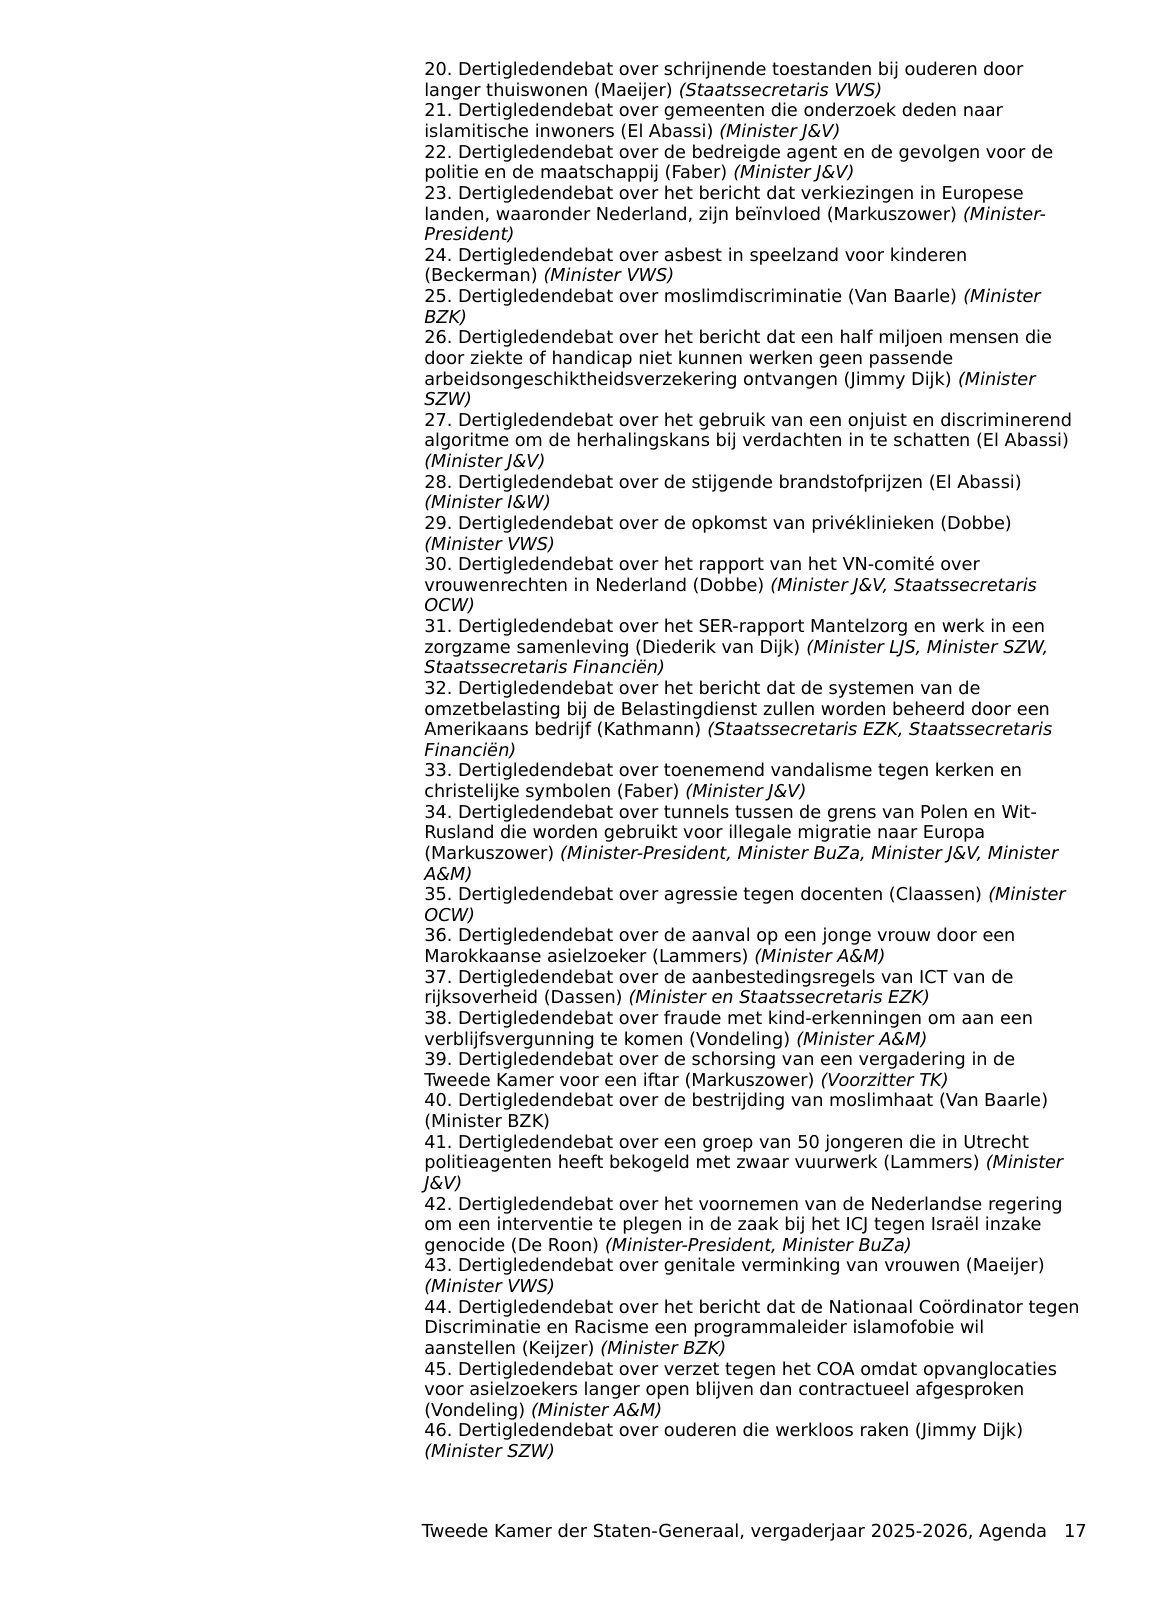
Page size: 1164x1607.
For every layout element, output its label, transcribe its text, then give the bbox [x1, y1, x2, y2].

table_cell [77, 286, 401, 327]
table_cell 37. Dertigledendebat over de aanbestedingsregels van ICT van de rijksoverheid (Dassen) (Minister en Staatssecretaris EZK) [418, 967, 1087, 1008]
table_cell 30. Dertigledendebat over het rapport van het VN-comité over vrouwenrechten in Nederland (Dobbe) (Minister J&V, Staatssecretaris OCW) [418, 554, 1087, 616]
table_cell 32. Dertigledendebat over het bericht dat de systemen van de omzetbelasting bij de Belastingdienst zullen worden beheerd door een Amerikaans bedrijf (Kathmann) (Staatssecretaris EZK, Staatssecretaris Financiën) [418, 678, 1087, 760]
table_cell 39. Dertigledendebat over de schorsing van een vergadering in de Tweede Kamer voor een iftar (Markuszower) (Voorzitter TK) [418, 1049, 1087, 1090]
table_cell [401, 142, 418, 183]
table_cell [77, 1132, 401, 1193]
table_cell [77, 760, 401, 802]
table_cell 22. Dertigledendebat over de bedreigde agent en de gevolgen voor de politie en de maatschappij (Faber) (Minister J&V) [418, 142, 1087, 183]
table_cell [77, 100, 401, 142]
table_cell [401, 286, 418, 327]
table_cell [401, 183, 418, 245]
table_cell [401, 410, 418, 472]
table_cell 46. Dertigledendebat over ouderen die werkloos raken (Jimmy Dijk) (Minister SZW) [418, 1420, 1087, 1462]
table_cell [77, 142, 401, 183]
table_cell [401, 472, 418, 513]
table_cell 25. Dertigledendebat over moslimdiscriminatie (Van Baarle) (Minister BZK) [418, 286, 1087, 327]
table_cell [77, 1049, 401, 1090]
table_cell [401, 1049, 418, 1090]
table_cell [77, 1255, 401, 1297]
table_cell [77, 1297, 401, 1358]
table_cell [77, 245, 401, 286]
table_cell 29. Dertigledendebat over de opkomst van privéklinieken (Dobbe) (Minister VWS) [418, 513, 1087, 554]
table_cell [77, 183, 401, 245]
table_cell [401, 1420, 418, 1462]
table_cell 21. Dertigledendebat over gemeenten die onderzoek deden naar islamitische inwoners (El Abassi) (Minister J&V) [418, 100, 1087, 142]
table_cell 23. Dertigledendebat over het bericht dat verkiezingen in Europese landen, waaronder Nederland, zijn beïnvloed (Markuszower) (Minister-President) [418, 183, 1087, 245]
table_cell 45. Dertigledendebat over verzet tegen het COA omdat opvanglocaties voor asielzoekers langer open blijven dan contractueel afgesproken (Vondeling) (Minister A&M) [418, 1359, 1087, 1420]
table_cell 44. Dertigledendebat over het bericht dat de Nationaal Coördinator tegen Discriminatie en Racisme een programmaleider islamofobie wil aanstellen (Keijzer) (Minister BZK) [418, 1297, 1087, 1358]
table_cell [401, 1090, 418, 1132]
table_cell 26. Dertigledendebat over het bericht dat een half miljoen mensen die door ziekte of handicap niet kunnen werken geen passende arbeidsongeschiktheidsverzekering ontvangen (Jimmy Dijk) (Minister SZW) [418, 327, 1087, 410]
table_cell [77, 1008, 401, 1049]
table_cell [401, 1297, 418, 1358]
table_cell [401, 967, 418, 1008]
table_cell [77, 59, 401, 100]
table_cell [401, 513, 418, 554]
table_cell [401, 760, 418, 802]
table_cell 38. Dertigledendebat over fraude met kind-erkenningen om aan een verblijfsvergunning te komen (Vondeling) (Minister A&M) [418, 1008, 1087, 1049]
table_cell [77, 513, 401, 554]
table_cell [401, 925, 418, 967]
table_cell [401, 100, 418, 142]
table_cell 34. Dertigledendebat over tunnels tussen de grens van Polen en Wit-Rusland die worden gebruikt voor illegale migratie naar Europa (Markuszower) (Minister-President, Minister BuZa, Minister J&V, Minister A&M) [418, 802, 1087, 884]
table_cell [77, 1090, 401, 1132]
table_cell 41. Dertigledendebat over een groep van 50 jongeren die in Utrecht politieagenten heeft bekogeld met zwaar vuurwerk (Lammers) (Minister J&V) [418, 1132, 1087, 1193]
table_cell [401, 59, 418, 100]
table_cell [77, 1359, 401, 1420]
table_cell [401, 884, 418, 925]
table_cell [77, 410, 401, 472]
table_cell [77, 884, 401, 925]
table_cell [77, 678, 401, 760]
table_cell 20. Dertigledendebat over schrijnende toestanden bij ouderen door langer thuiswonen (Maeijer) (Staatssecretaris VWS) [418, 59, 1087, 100]
table_cell [77, 802, 401, 884]
table_cell [77, 1420, 401, 1462]
table_cell 28. Dertigledendebat over de stijgende brandstofprijzen (El Abassi) (Minister I&W) [418, 472, 1087, 513]
table_cell 27. Dertigledendebat over het gebruik van een onjuist en discriminerend algoritme om de herhalingskans bij verdachten in te schatten (El Abassi) (Minister J&V) [418, 410, 1087, 472]
table_cell 31. Dertigledendebat over het SER-rapport Mantelzorg en werk in een zorgzame samenleving (Diederik van Dijk) (Minister LJS, Minister SZW, Staatssecretaris Financiën) [418, 616, 1087, 678]
table_cell 35. Dertigledendebat over agressie tegen docenten (Claassen) (Minister OCW) [418, 884, 1087, 925]
table_cell [401, 802, 418, 884]
table_cell 36. Dertigledendebat over de aanval op een jonge vrouw door een Marokkaanse asielzoeker (Lammers) (Minister A&M) [418, 925, 1087, 967]
table_cell 40. Dertigledendebat over de bestrijding van moslimhaat (Van Baarle) (Minister BZK) [418, 1090, 1087, 1132]
table_cell [401, 616, 418, 678]
table_cell [401, 678, 418, 760]
table_cell [77, 616, 401, 678]
table_cell 43. Dertigledendebat over genitale verminking van vrouwen (Maeijer) (Minister VWS) [418, 1255, 1087, 1297]
table_cell [77, 554, 401, 616]
table_cell 33. Dertigledendebat over toenemend vandalisme tegen kerken en christelijke symbolen (Faber) (Minister J&V) [418, 760, 1087, 802]
table_cell [77, 967, 401, 1008]
table_cell [401, 1359, 418, 1420]
table_cell [401, 327, 418, 410]
table_cell [401, 1132, 418, 1193]
table_cell 42. Dertigledendebat over het voornemen van de Nederlandse regering om een interventie te plegen in de zaak bij het ICJ tegen Israël inzake genocide (De Roon) (Minister-President, Minister BuZa) [418, 1194, 1087, 1255]
table_cell [77, 472, 401, 513]
table_cell 24. Dertigledendebat over asbest in speelzand voor kinderen (Beckerman) (Minister VWS) [418, 245, 1087, 286]
table_cell [401, 1194, 418, 1255]
table_cell [401, 1008, 418, 1049]
table_cell [401, 1255, 418, 1297]
table_cell [77, 1194, 401, 1255]
table_cell [77, 925, 401, 967]
table_cell [77, 327, 401, 410]
table_cell [401, 554, 418, 616]
table_cell [401, 245, 418, 286]
